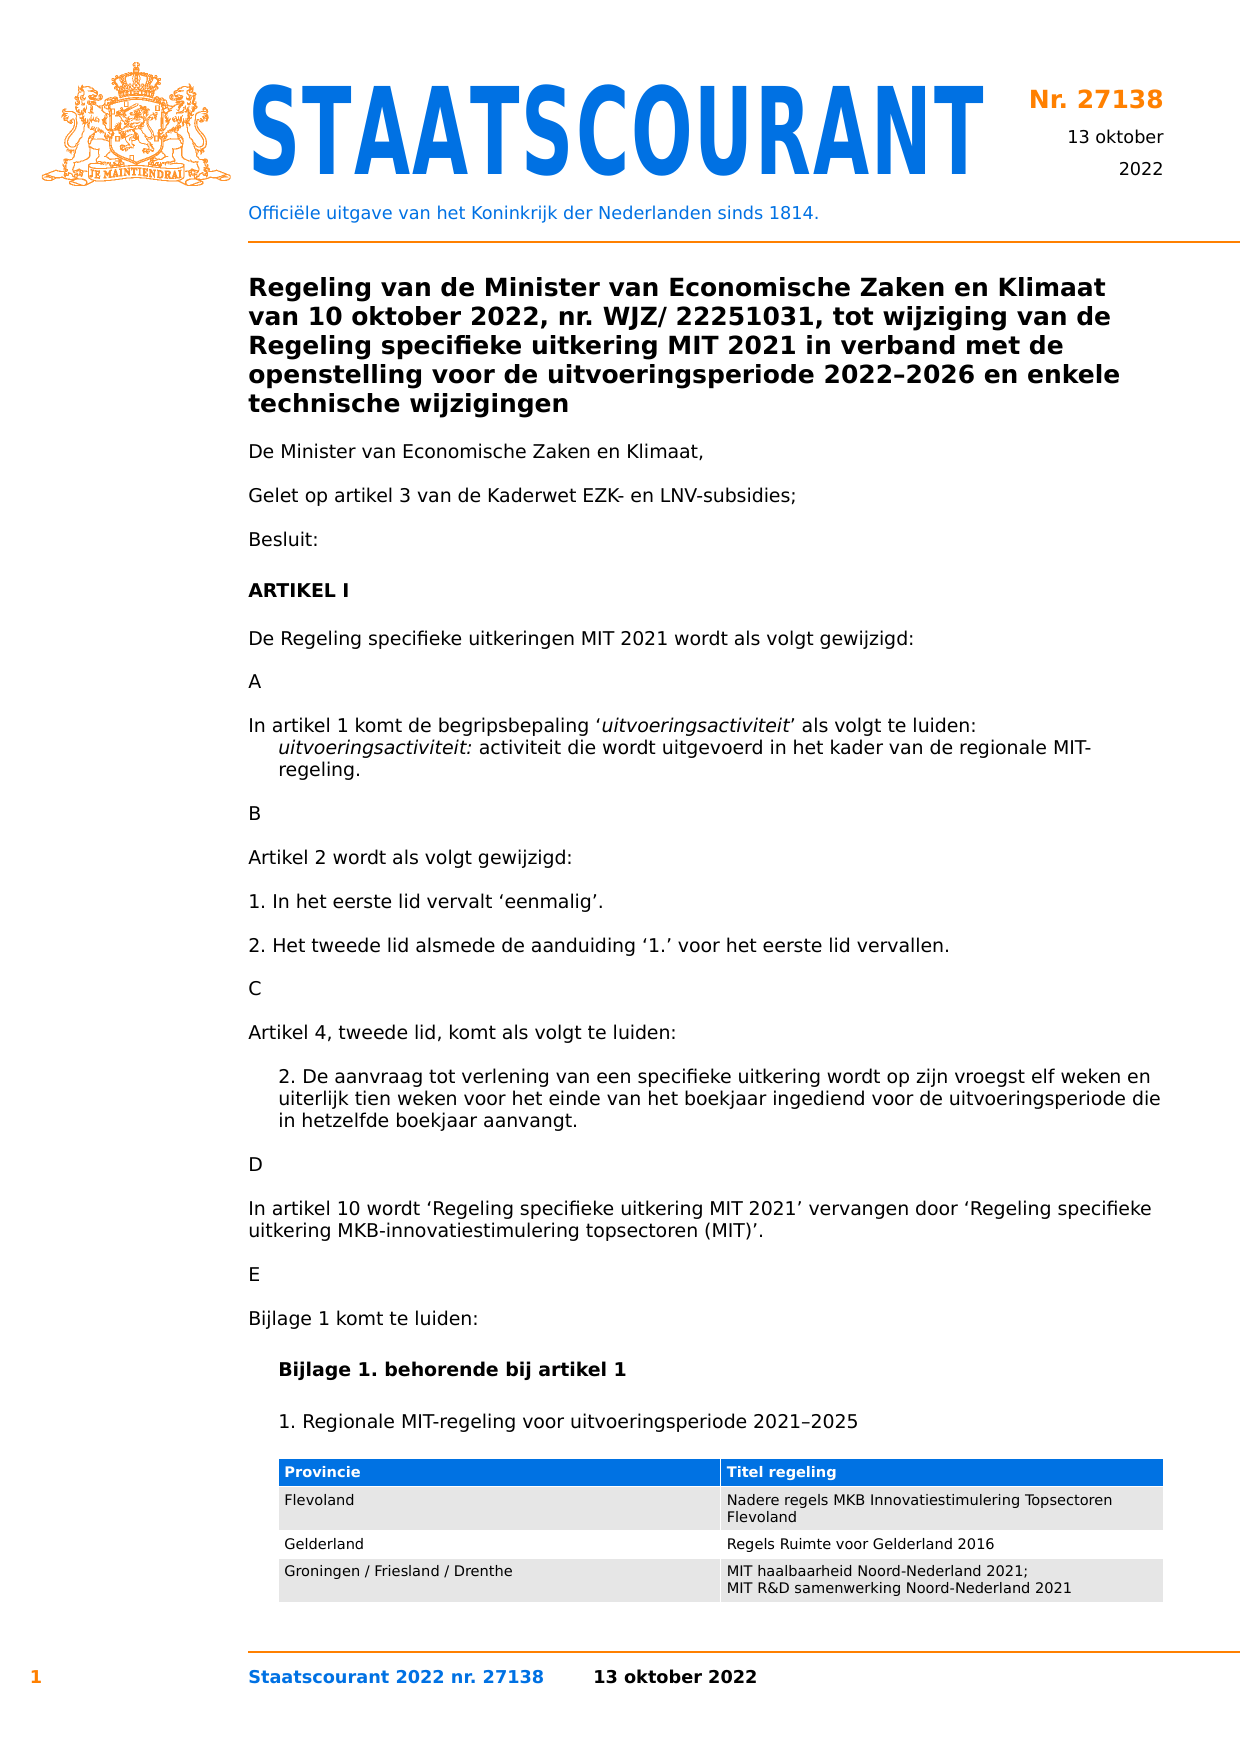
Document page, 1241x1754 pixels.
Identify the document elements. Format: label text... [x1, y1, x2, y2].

text Gelet op artikel 3 van de Kaderwet EZK- en LNV-subsidies; [248, 484, 1163, 507]
table_header Nr. 27138 [998, 62, 1240, 121]
text E [248, 1263, 1163, 1286]
table_header Provincie [279, 1459, 720, 1486]
text D [248, 1154, 1163, 1176]
table_header Titel regeling [721, 1459, 1163, 1486]
subtitle ARTIKEL I [248, 580, 1163, 602]
table_cell 2022 [998, 153, 1240, 203]
table_cell MIT haalbaarheid Noord-Nederland 2021; MIT R&D samenwerking Noord-Nederland 2021 [721, 1559, 1163, 1602]
text A [248, 671, 1163, 693]
table_cell Groningen / Friesland / Drenthe [279, 1559, 720, 1602]
text Bijlage 1 komt te luiden: [248, 1307, 1163, 1329]
text 2. De aanvraag tot verlening van een specifieke uitkering wordt op zijn vroegst elf weken en uiterlijk tien weken voor het einde van het boekjaar ingediend voor de uitvoeringsperiode die in hetzelfde boekjaar aanvangt. [278, 1066, 1163, 1132]
picture [41, 62, 231, 186]
table_cell Gelderland [279, 1531, 720, 1557]
table_cell Regels Ruimte voor Gelderland 2016 [721, 1531, 1163, 1557]
subtitle Bijlage 1. behorende bij artikel 1 [278, 1359, 1163, 1381]
text 2. Het tweede lid alsmede de aanduiding ‘1.’ voor het eerste lid vervallen. [248, 934, 1163, 956]
text Besluit: [248, 528, 1163, 550]
table_cell 13 oktober [998, 121, 1240, 153]
subtitle Regeling van de Minister van Economische Zaken en Klimaat van 10 oktober 2022, nr. WJZ/ 22251031, tot wijziging van de Regeling specifieke uitkering MIT 2021 in verband met de openstelling voor de uitvoeringsperiode 2022–2026 en enkele technische wijzigingen [248, 273, 1163, 419]
text C [248, 978, 1163, 1000]
subtitle 1. Regionale MIT-regeling voor uitvoeringsperiode 2021–2025 [278, 1411, 1163, 1433]
text In artikel 1 komt de begripsbepaling ‘uitvoeringsactiviteit’ als volgt te luiden: [248, 715, 1163, 737]
text De Minister van Economische Zaken en Klimaat, [248, 441, 1163, 463]
text Artikel 2 wordt als volgt gewijzigd: [248, 847, 1163, 869]
table_header STAATSCOURANT [248, 62, 998, 203]
table_header [25, 62, 248, 241]
text 1. In het eerste lid vervalt ‘eenmalig’. [248, 891, 1163, 913]
text De Regeling specifieke uitkeringen MIT 2021 wordt als volgt gewijzigd: [248, 627, 1163, 649]
text In artikel 10 wordt ‘Regeling specifieke uitkering MIT 2021’ vervangen door ‘Regeling specifieke uitkering MKB-innovatiestimulering topsectoren (MIT)’. [248, 1198, 1163, 1242]
text uitvoeringsactiviteit: activiteit die wordt uitgevoerd in het kader van de regionale MIT-regeling. [278, 737, 1163, 781]
text B [248, 803, 1163, 825]
text Artikel 4, tweede lid, komt als volgt te luiden: [248, 1022, 1163, 1044]
table_cell Nadere regels MKB Innovatiestimulering Topsectoren Flevoland [721, 1487, 1163, 1530]
table_cell Flevoland [279, 1487, 720, 1530]
table_cell Officiële uitgave van het Koninkrijk der Nederlanden sinds 1814. [248, 203, 1240, 241]
